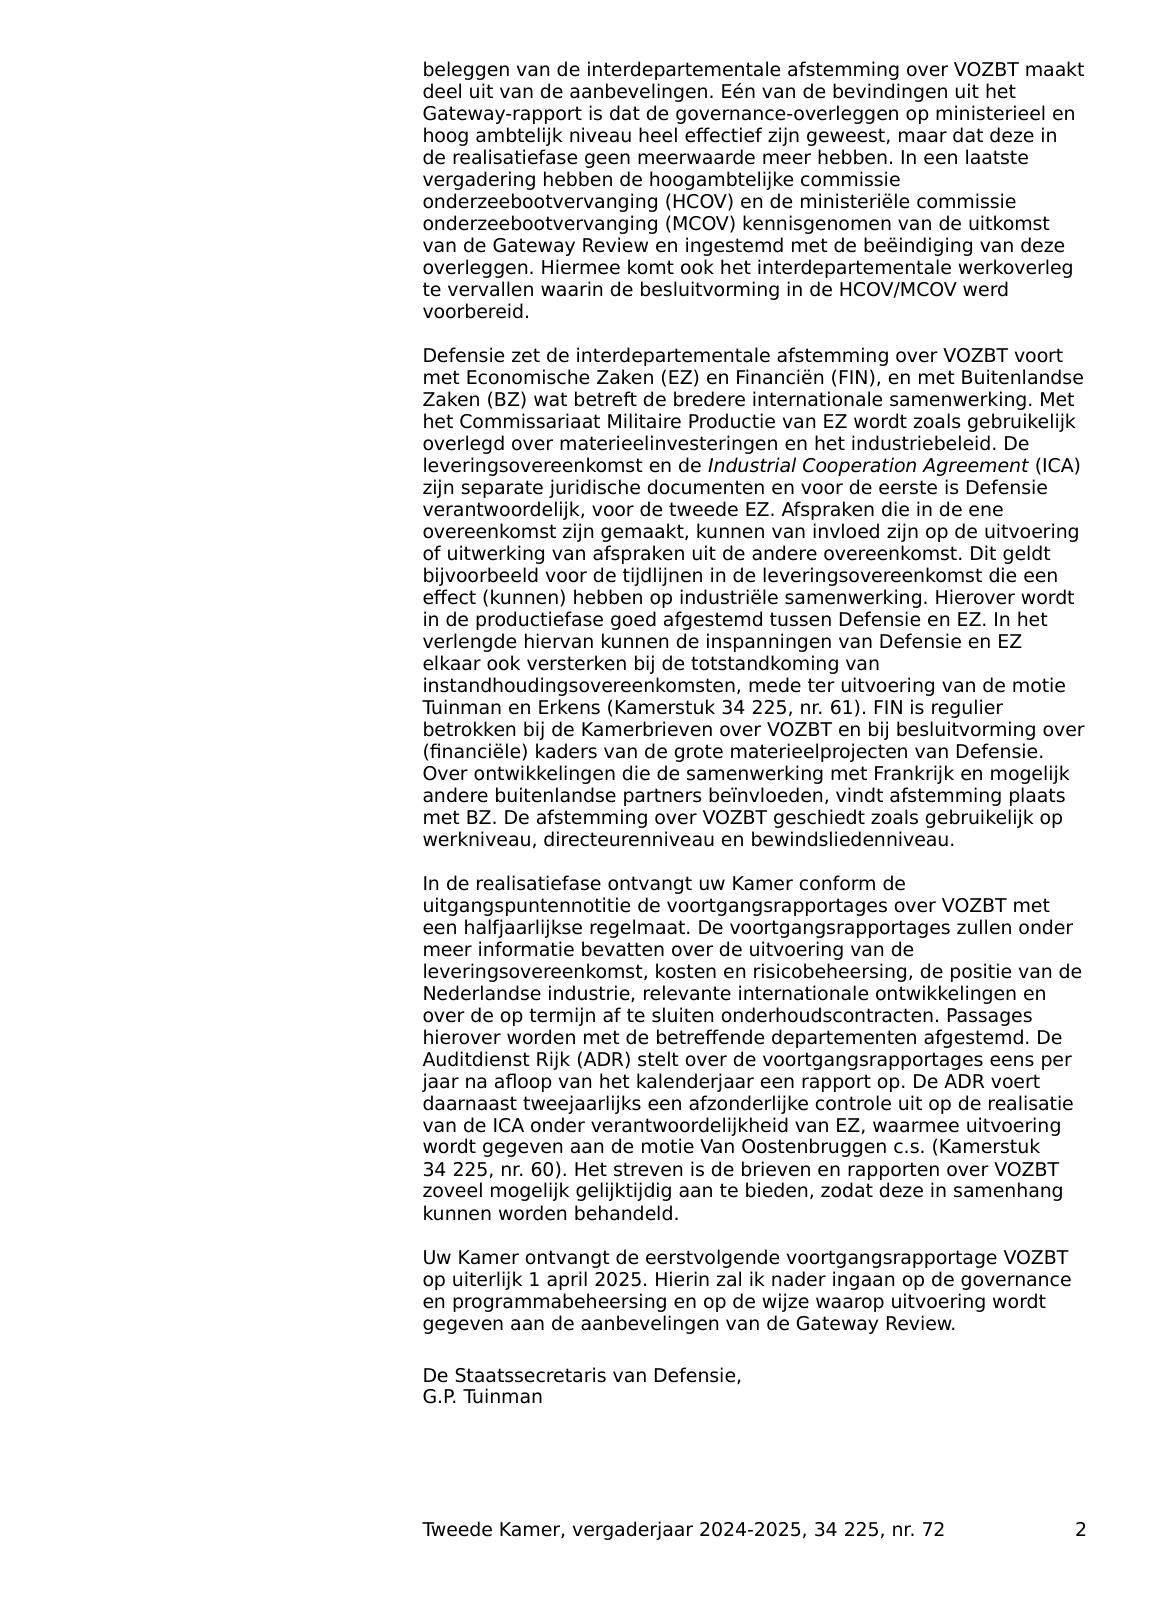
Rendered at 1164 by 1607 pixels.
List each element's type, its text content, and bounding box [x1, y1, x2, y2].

text In de realisatiefase ontvangt uw Kamer conform de uitgangspuntennotitie de voortgangsrapportages over VOZBT met een halfjaarlijkse regelmaat. De voortgangsrapportages zullen onder meer informatie bevatten over de uitvoering van de leveringsovereenkomst, kosten en risicobeheersing, de positie van de Nederlandse industrie, relevante internationale ontwikkelingen en over de op termijn af te sluiten onderhoudscontracten. Passages hierover worden met de betreffende departementen afgestemd. De Auditdienst Rijk (ADR) stelt over de voortgangsrapportages eens per jaar na afloop van het kalenderjaar een rapport op. De ADR voert daarnaast tweejaarlijks een afzonderlijke controle uit op de realisatie van de ICA onder verantwoordelijkheid van EZ, waarmee uitvoering wordt gegeven aan de motie Van Oostenbruggen c.s. (Kamerstuk 34 225, nr. 60). Het streven is de brieven en rapporten over VOZBT zoveel mogelijk gelijktijdig aan te bieden, zodat deze in samenhang kunnen worden behandeld. [422, 873, 1087, 1224]
text beleggen van de interdepartementale afstemming over VOZBT maakt deel uit van de aanbevelingen. Eén van de bevindingen uit het Gateway-rapport is dat de governance-overleggen op ministerieel en hoog ambtelijk niveau heel effectief zijn geweest, maar dat deze in de realisatiefase geen meerwaarde meer hebben. In een laatste vergadering hebben de hoogambtelijke commissie onderzeebootvervanging (HCOV) en de ministeriële commissie onderzeebootvervanging (MCOV) kennisgenomen van de uitkomst van de Gateway Review en ingestemd met de beëindiging van deze overleggen. Hiermee komt ook het interdepartementale werkoverleg te vervallen waarin de besluitvorming in de HCOV/MCOV werd voorbereid. [422, 59, 1087, 323]
text Defensie zet de interdepartementale afstemming over VOZBT voort met Economische Zaken (EZ) en Financiën (FIN), en met Buitenlandse Zaken (BZ) wat betreft de bredere internationale samenwerking. Met het Commissariaat Militaire Productie van EZ wordt zoals gebruikelijk overlegd over materieelinvesteringen en het industriebeleid. De leveringsovereenkomst en de Industrial Cooperation Agreement (ICA) zijn separate juridische documenten en voor de eerste is Defensie verantwoordelijk, voor de tweede EZ. Afspraken die in de ene overeenkomst zijn gemaakt, kunnen van invloed zijn op de uitvoering of uitwerking van afspraken uit de andere overeenkomst. Dit geldt bijvoorbeeld voor de tijdlijnen in de leveringsovereenkomst die een effect (kunnen) hebben op industriële samenwerking. Hierover wordt in de productiefase goed afgestemd tussen Defensie en EZ. In het verlengde hiervan kunnen de inspanningen van Defensie en EZ elkaar ook versterken bij de totstandkoming van instandhoudingsovereenkomsten, mede ter uitvoering van de motie Tuinman en Erkens (Kamerstuk 34 225, nr. 61). FIN is regulier betrokken bij de Kamerbrieven over VOZBT en bij besluitvorming over (financiële) kaders van de grote materieelprojecten van Defensie. Over ontwikkelingen die de samenwerking met Frankrijk en mogelijk andere buitenlandse partners beïnvloeden, vindt afstemming plaats met BZ. De afstemming over VOZBT geschiedt zoals gebruikelijk op werkniveau, directeurenniveau en bewindsliedenniveau. [422, 345, 1087, 851]
text De Staatssecretaris van Defensie, G.P. Tuinman [422, 1364, 1087, 1408]
text Uw Kamer ontvangt de eerstvolgende voortgangsrapportage VOZBT op uiterlijk 1 april 2025. Hierin zal ik nader ingaan op de governance en programmabeheersing en op de wijze waarop uitvoering wordt gegeven aan de aanbevelingen van de Gateway Review. [422, 1247, 1087, 1334]
